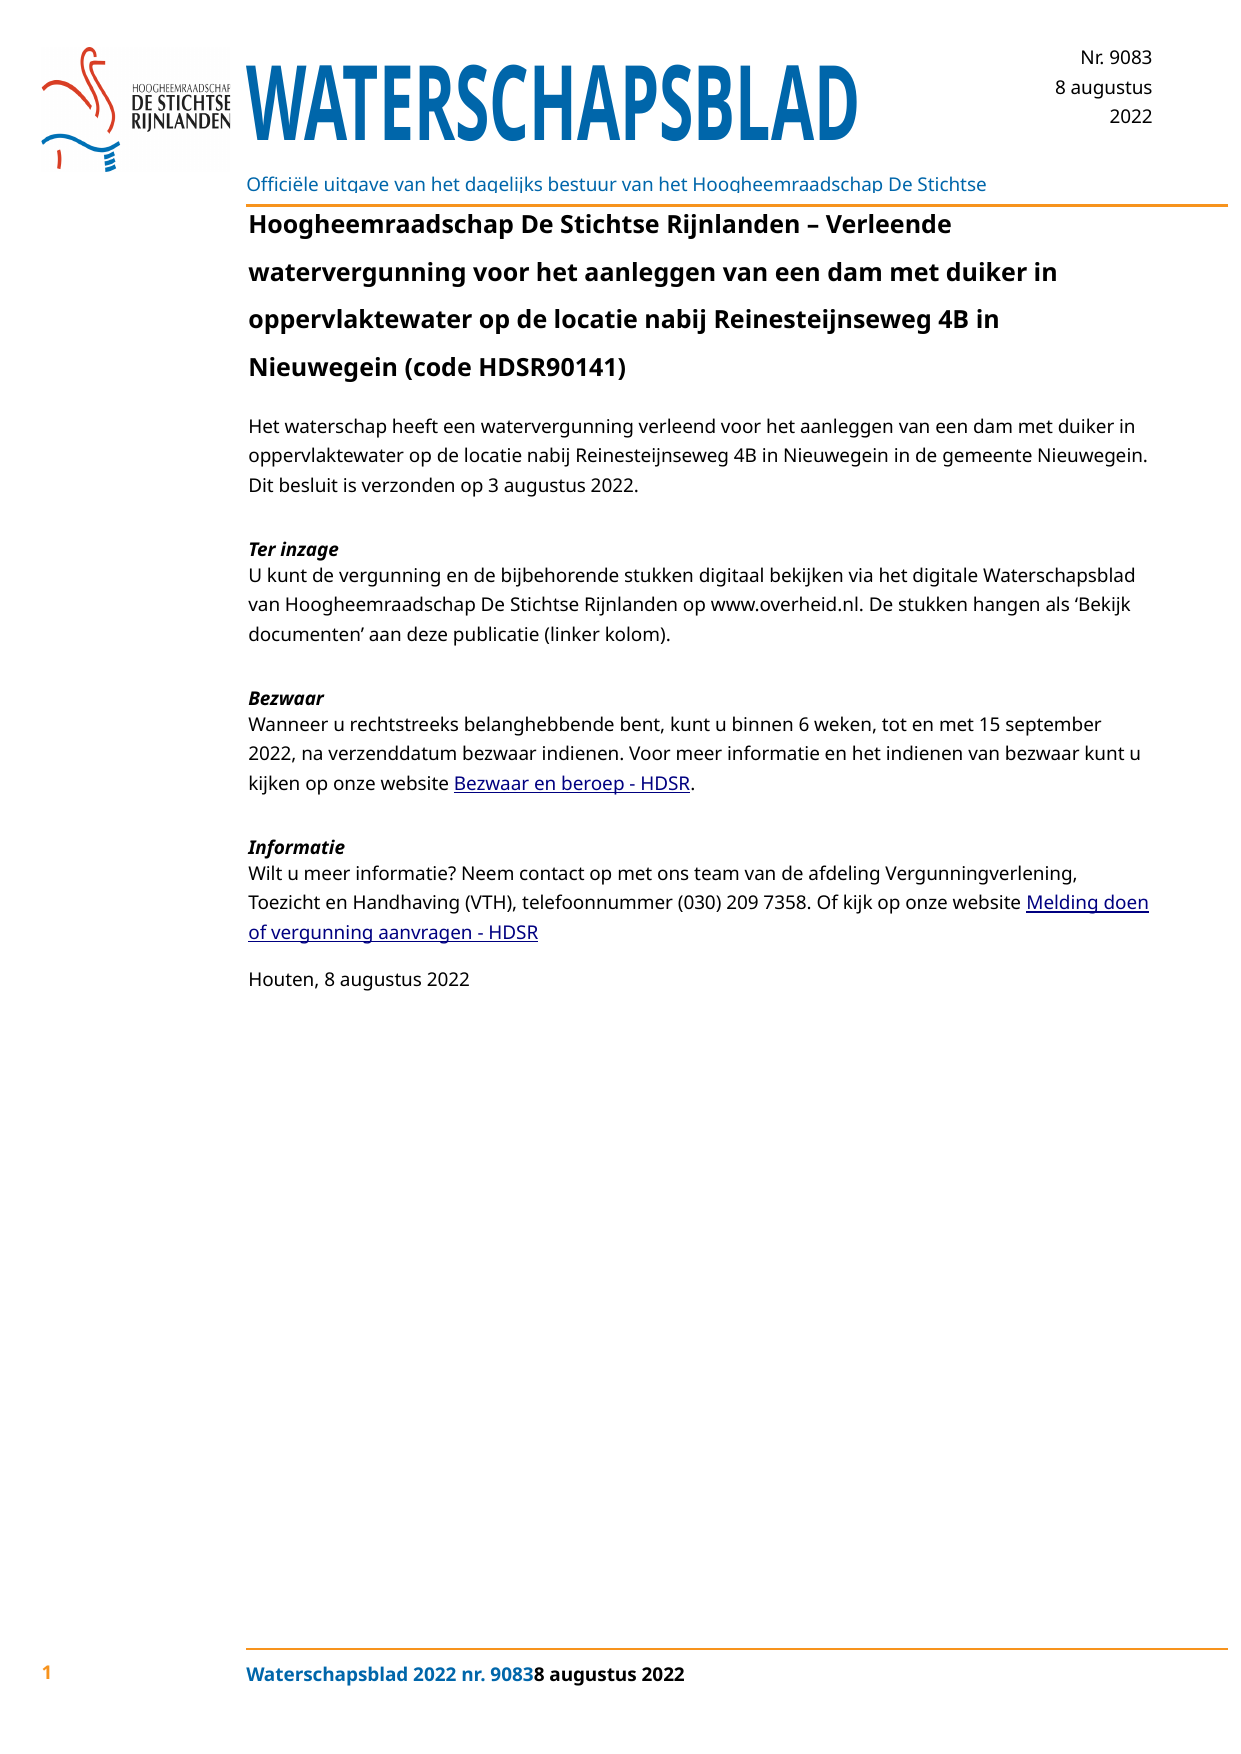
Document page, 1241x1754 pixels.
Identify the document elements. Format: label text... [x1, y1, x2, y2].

text Het waterschap heeft een watervergunning verleend voor het aanleggen van een dam met duiker in oppervlaktewater op de locatie nabij Reinesteijnseweg 4B in Nieuwegein in de gemeente Nieuwegein. Dit besluit is verzonden op 3 augustus 2022. [248, 413, 1152, 498]
text Informatie [248, 834, 1152, 860]
text Wanneer u rechtstreeks belanghebbende bent, kunt u binnen 6 weken, tot en met 15 september 2022, na verzenddatum bezwaar indienen. Voor meer informatie en het indienen van bezwaar kunt u kijken op onze website Bezwaar en beroep - HDSR. [248, 711, 1152, 796]
picture [41, 47, 231, 172]
text Hoogheemraadschap De Stichtse Rijnlanden – Verleende watervergunning voor het aanleggen van een dam met duiker in oppervlaktewater op de locatie nabij Reinesteijnseweg 4B in Nieuwegein (code HDSR90141) [248, 207, 1152, 384]
text Bezwaar [248, 685, 1152, 711]
text Houten, 8 augustus 2022 [248, 967, 1152, 992]
text Wilt u meer informatie? Neem contact op met ons team van de afdeling Vergunningverlening, Toezicht en Handhaving (VTH), telefoonnummer (030) 209 7358. Of kijk op onze website Melding doen of vergunning aanvragen - HDSR [248, 860, 1152, 944]
text U kunt de vergunning en de bijbehorende stukken digitaal bekijken via het digitale Waterschapsblad van Hoogheemraadschap De Stichtse Rijnlanden op www.overheid.nl. De stukken hangen als ‘Bekijk documenten’ aan deze publicatie (linker kolom). [248, 562, 1152, 647]
text Ter inzage [248, 536, 1152, 562]
